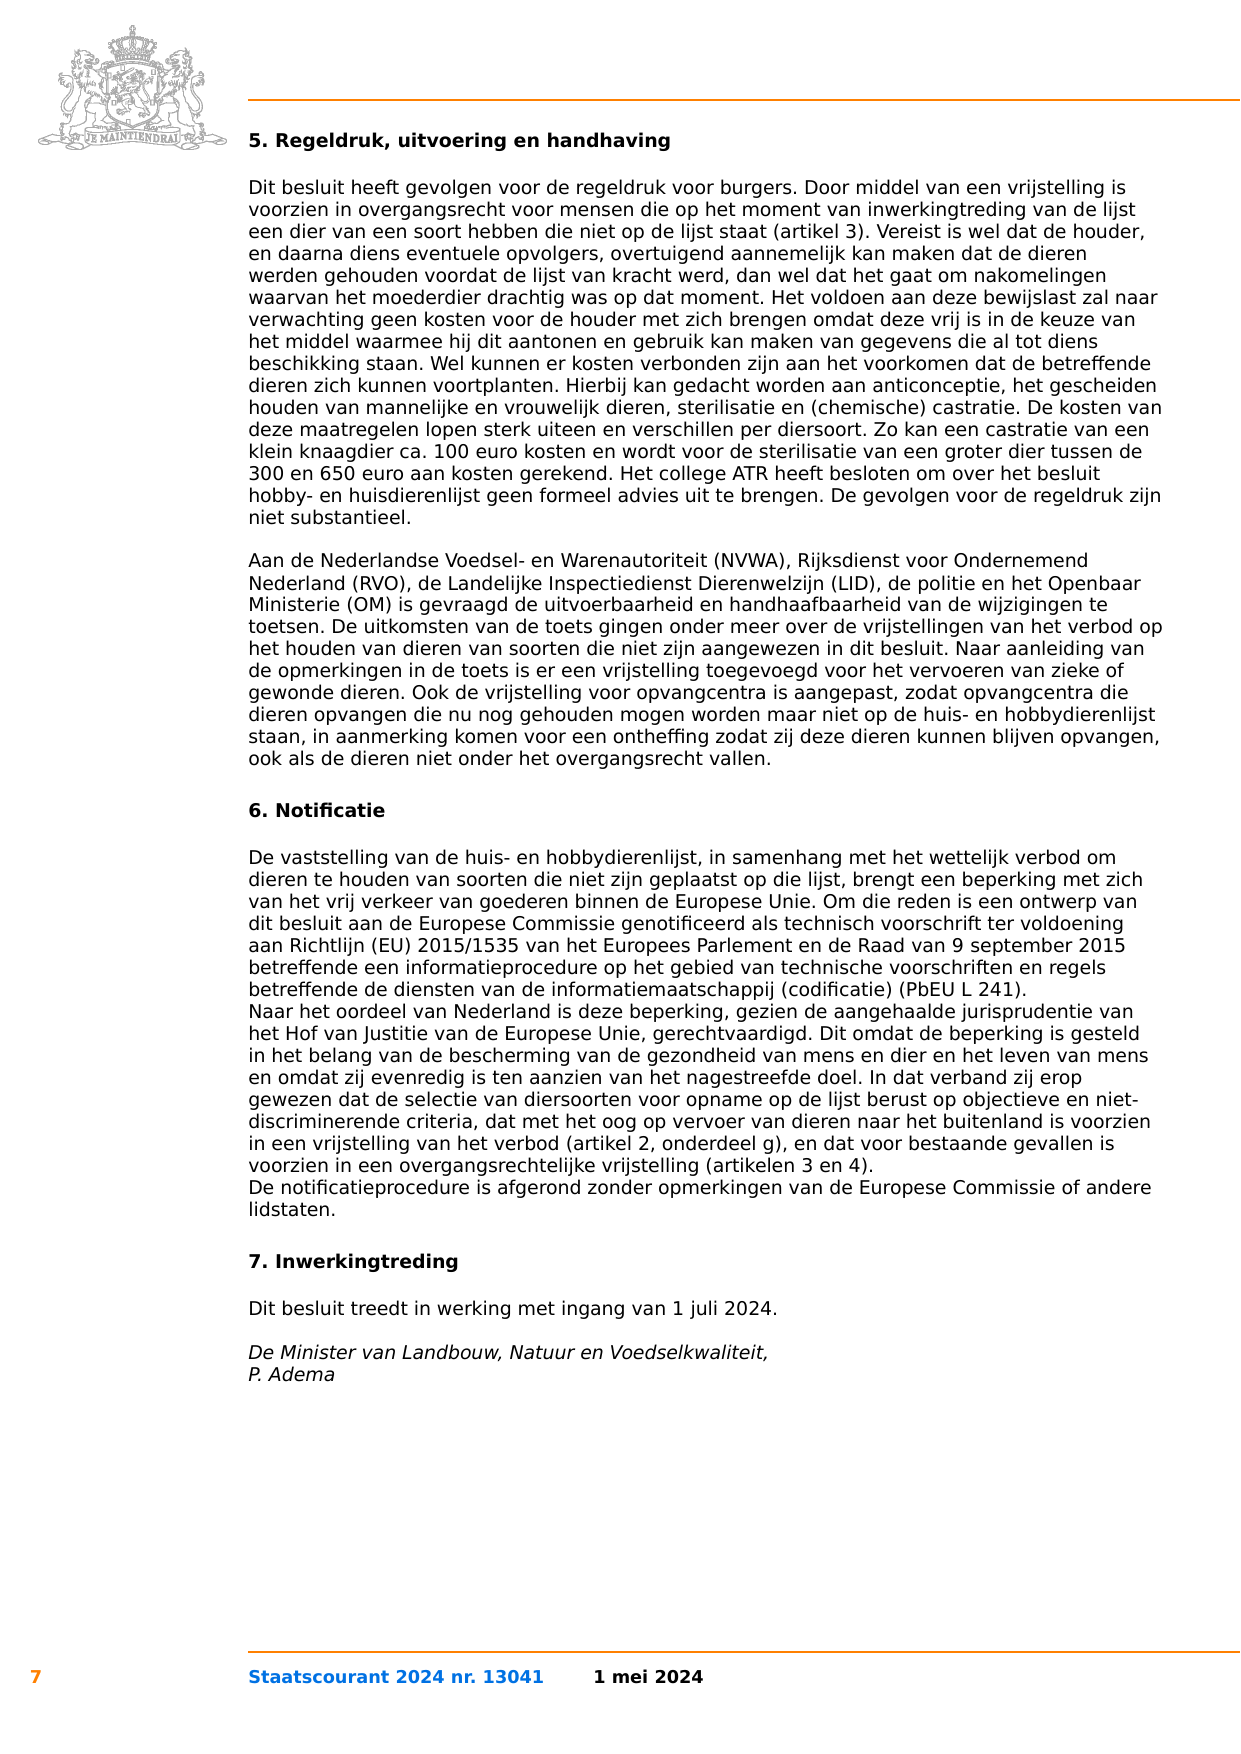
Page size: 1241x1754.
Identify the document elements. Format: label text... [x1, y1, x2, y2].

text Dit besluit heeft gevolgen voor de regeldruk voor burgers. Door middel van een vrijstelling is voorzien in overgangsrecht voor mensen die op het moment van inwerkingtreding van de lijst een dier van een soort hebben die niet op de lijst staat (artikel 3). Vereist is wel dat de houder, en daarna diens eventuele opvolgers, overtuigend aannemelijk kan maken dat de dieren werden gehouden voordat de lijst van kracht werd, dan wel dat het gaat om nakomelingen waarvan het moederdier drachtig was op dat moment. Het voldoen aan deze bewijslast zal naar verwachting geen kosten voor de houder met zich brengen omdat deze vrij is in de keuze van het middel waarmee hij dit aantonen en gebruik kan maken van gegevens die al tot diens beschikking staan. Wel kunnen er kosten verbonden zijn aan het voorkomen dat de betreffende dieren zich kunnen voortplanten. Hierbij kan gedacht worden aan anticonceptie, het gescheiden houden van mannelijke en vrouwelijk dieren, sterilisatie en (chemische) castratie. De kosten van deze maatregelen lopen sterk uiteen en verschillen per diersoort. Zo kan een castratie van een klein knaagdier ca. 100 euro kosten en wordt voor de sterilisatie van een groter dier tussen de 300 en 650 euro aan kosten gerekend. Het college ATR heeft besloten om over het besluit hobby- en huisdierenlijst geen formeel advies uit te brengen. De gevolgen voor de regeldruk zijn niet substantieel. [248, 177, 1163, 528]
text De vaststelling van de huis- en hobbydierenlijst, in samenhang met het wettelijk verbod om dieren te houden van soorten die niet zijn geplaatst op die lijst, brengt een beperking met zich van het vrij verkeer van goederen binnen de Europese Unie. Om die reden is een ontwerp van dit besluit aan de Europese Commissie genotificeerd als technisch voorschrift ter voldoening aan Richtlijn (EU) 2015/1535 van het Europees Parlement en de Raad van 9 september 2015 betreffende een informatieprocedure op het gebied van technische voorschriften en regels betreffende de diensten van de informatiemaatschappij (codificatie) (PbEU L 241). [248, 847, 1163, 1001]
text Aan de Nederlandse Voedsel- en Warenautoriteit (NVWA), Rijksdienst voor Ondernemend Nederland (RVO), de Landelijke Inspectiedienst Dierenwelzijn (LID), de politie en het Openbaar Ministerie (OM) is gevraagd de uitvoerbaarheid en handhaafbaarheid van de wijzigingen te toetsen. De uitkomsten van de toets gingen onder meer over de vrijstellingen van het verbod op het houden van dieren van soorten die niet zijn aangewezen in dit besluit. Naar aanleiding van de opmerkingen in de toets is er een vrijstelling toegevoegd voor het vervoeren van zieke of gewonde dieren. Ook de vrijstelling voor opvangcentra is aangepast, zodat opvangcentra die dieren opvangen die nu nog gehouden mogen worden maar niet op de huis- en hobbydierenlijst staan, in aanmerking komen voor een ontheffing zodat zij deze dieren kunnen blijven opvangen, ook als de dieren niet onder het overgangsrecht vallen. [248, 550, 1163, 770]
text De notificatieprocedure is afgerond zonder opmerkingen van de Europese Commissie of andere lidstaten. [248, 1177, 1163, 1221]
picture [38, 25, 227, 150]
text Dit besluit treedt in werking met ingang van 1 juli 2024. [248, 1298, 1163, 1320]
subtitle 6. Notificatie [248, 800, 1163, 822]
subtitle 5. Regeldruk, uitvoering en handhaving [248, 130, 1163, 152]
subtitle 7. Inwerkingtreding [248, 1251, 1163, 1273]
text Naar het oordeel van Nederland is deze beperking, gezien de aangehaalde jurisprudentie van het Hof van Justitie van de Europese Unie, gerechtvaardigd. Dit omdat de beperking is gesteld in het belang van de bescherming van de gezondheid van mens en dier en het leven van mens en omdat zij evenredig is ten aanzien van het nagestreefde doel. In dat verband zij erop gewezen dat de selectie van diersoorten voor opname op de lijst berust op objectieve en niet-discriminerende criteria, dat met het oog op vervoer van dieren naar het buitenland is voorzien in een vrijstelling van het verbod (artikel 2, onderdeel g), en dat voor bestaande gevallen is voorzien in een overgangsrechtelijke vrijstelling (artikelen 3 en 4). [248, 1001, 1163, 1177]
text De Minister van Landbouw, Natuur en Voedselkwaliteit, P. Adema [248, 1342, 1163, 1386]
